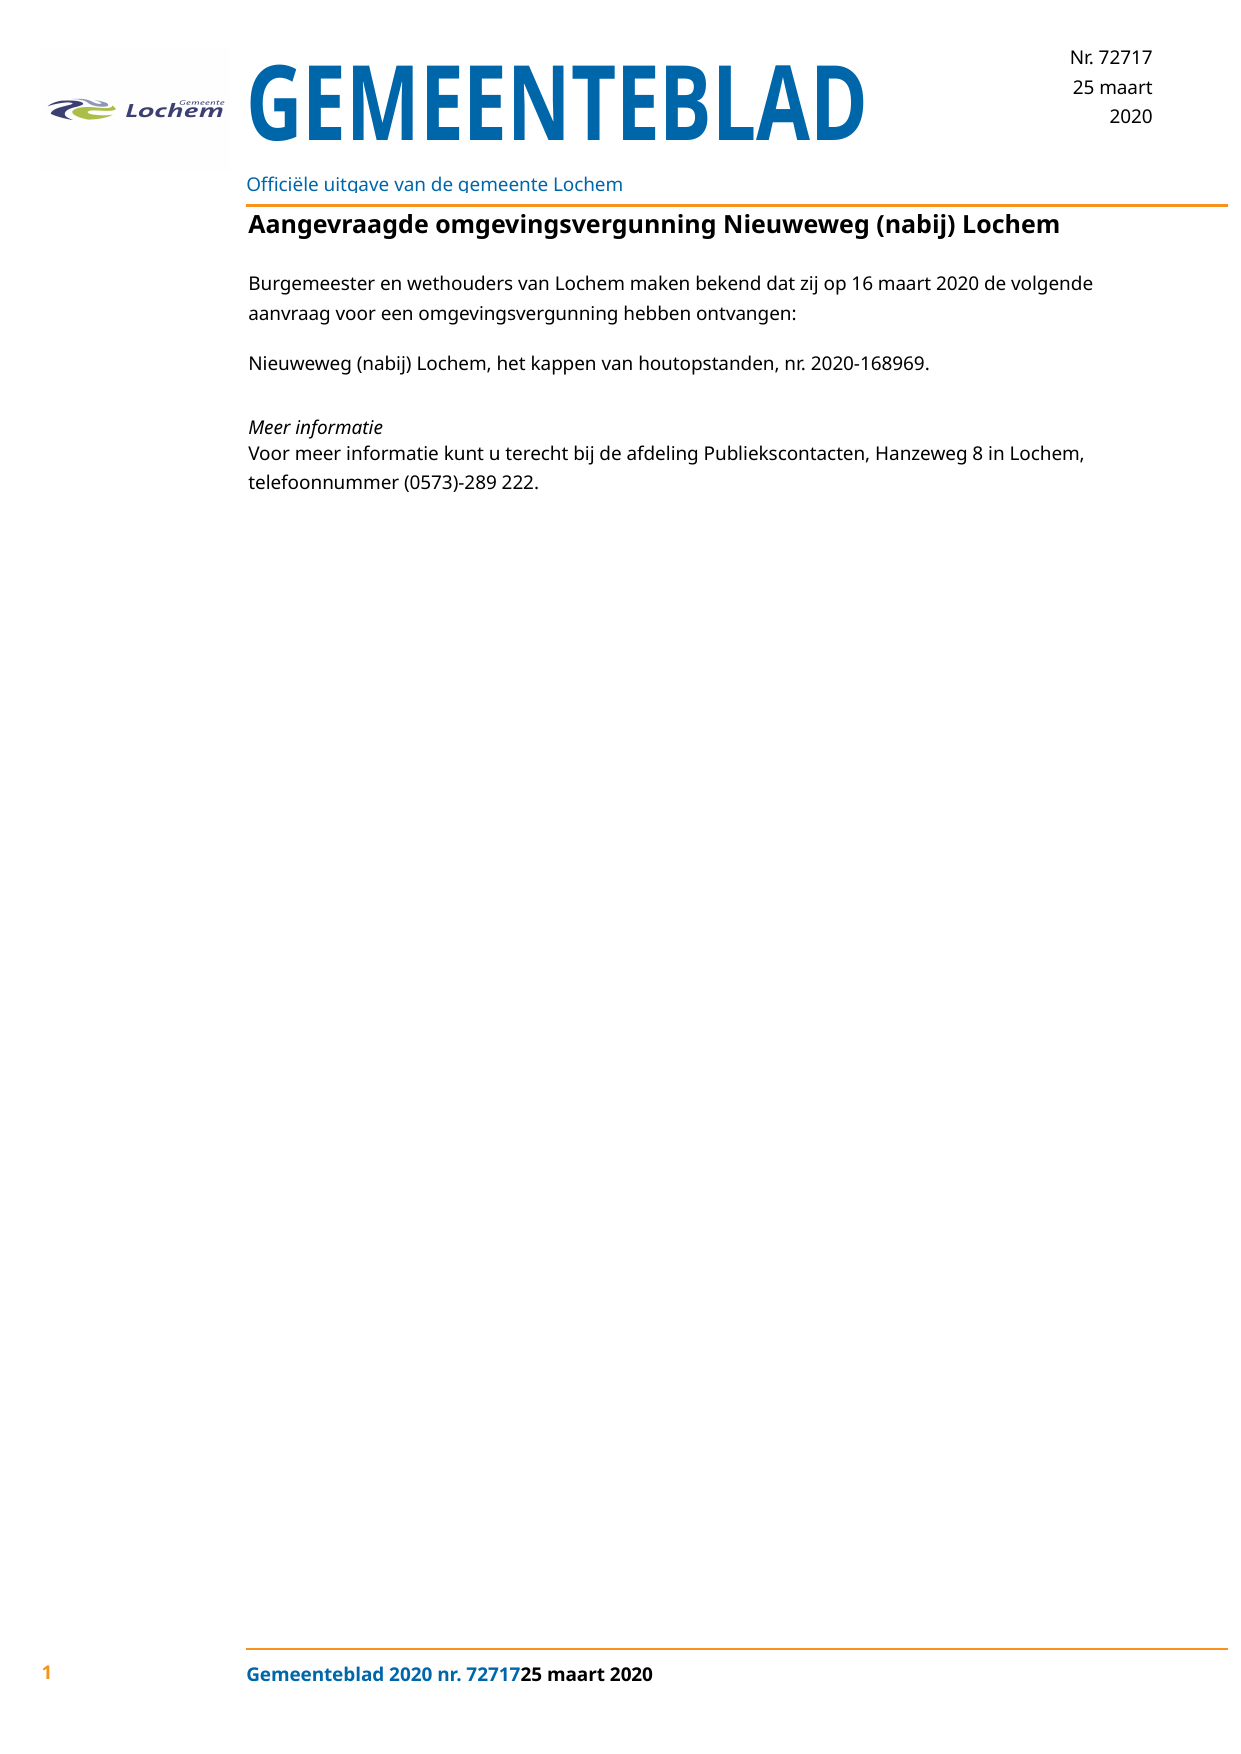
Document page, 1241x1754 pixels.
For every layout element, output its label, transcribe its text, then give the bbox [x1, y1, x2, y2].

text Nieuweweg (nabij) Lochem, het kappen van houtopstanden, nr. 2020-168969. [248, 350, 1152, 376]
text Meer informatie [248, 414, 1152, 440]
picture [41, 47, 231, 172]
text Burgemeester en wethouders van Lochem maken bekend dat zij op 16 maart 2020 de volgende aanvraag voor een omgevingsvergunning hebben ontvangen: [248, 270, 1152, 326]
text Aangevraagde omgevingsvergunning Nieuweweg (nabij) Lochem [248, 207, 1152, 241]
text Voor meer informatie kunt u terecht bij de afdeling Publiekscontacten, Hanzeweg 8 in Lochem, telefoonnummer (0573)-289 222. [248, 440, 1152, 495]
